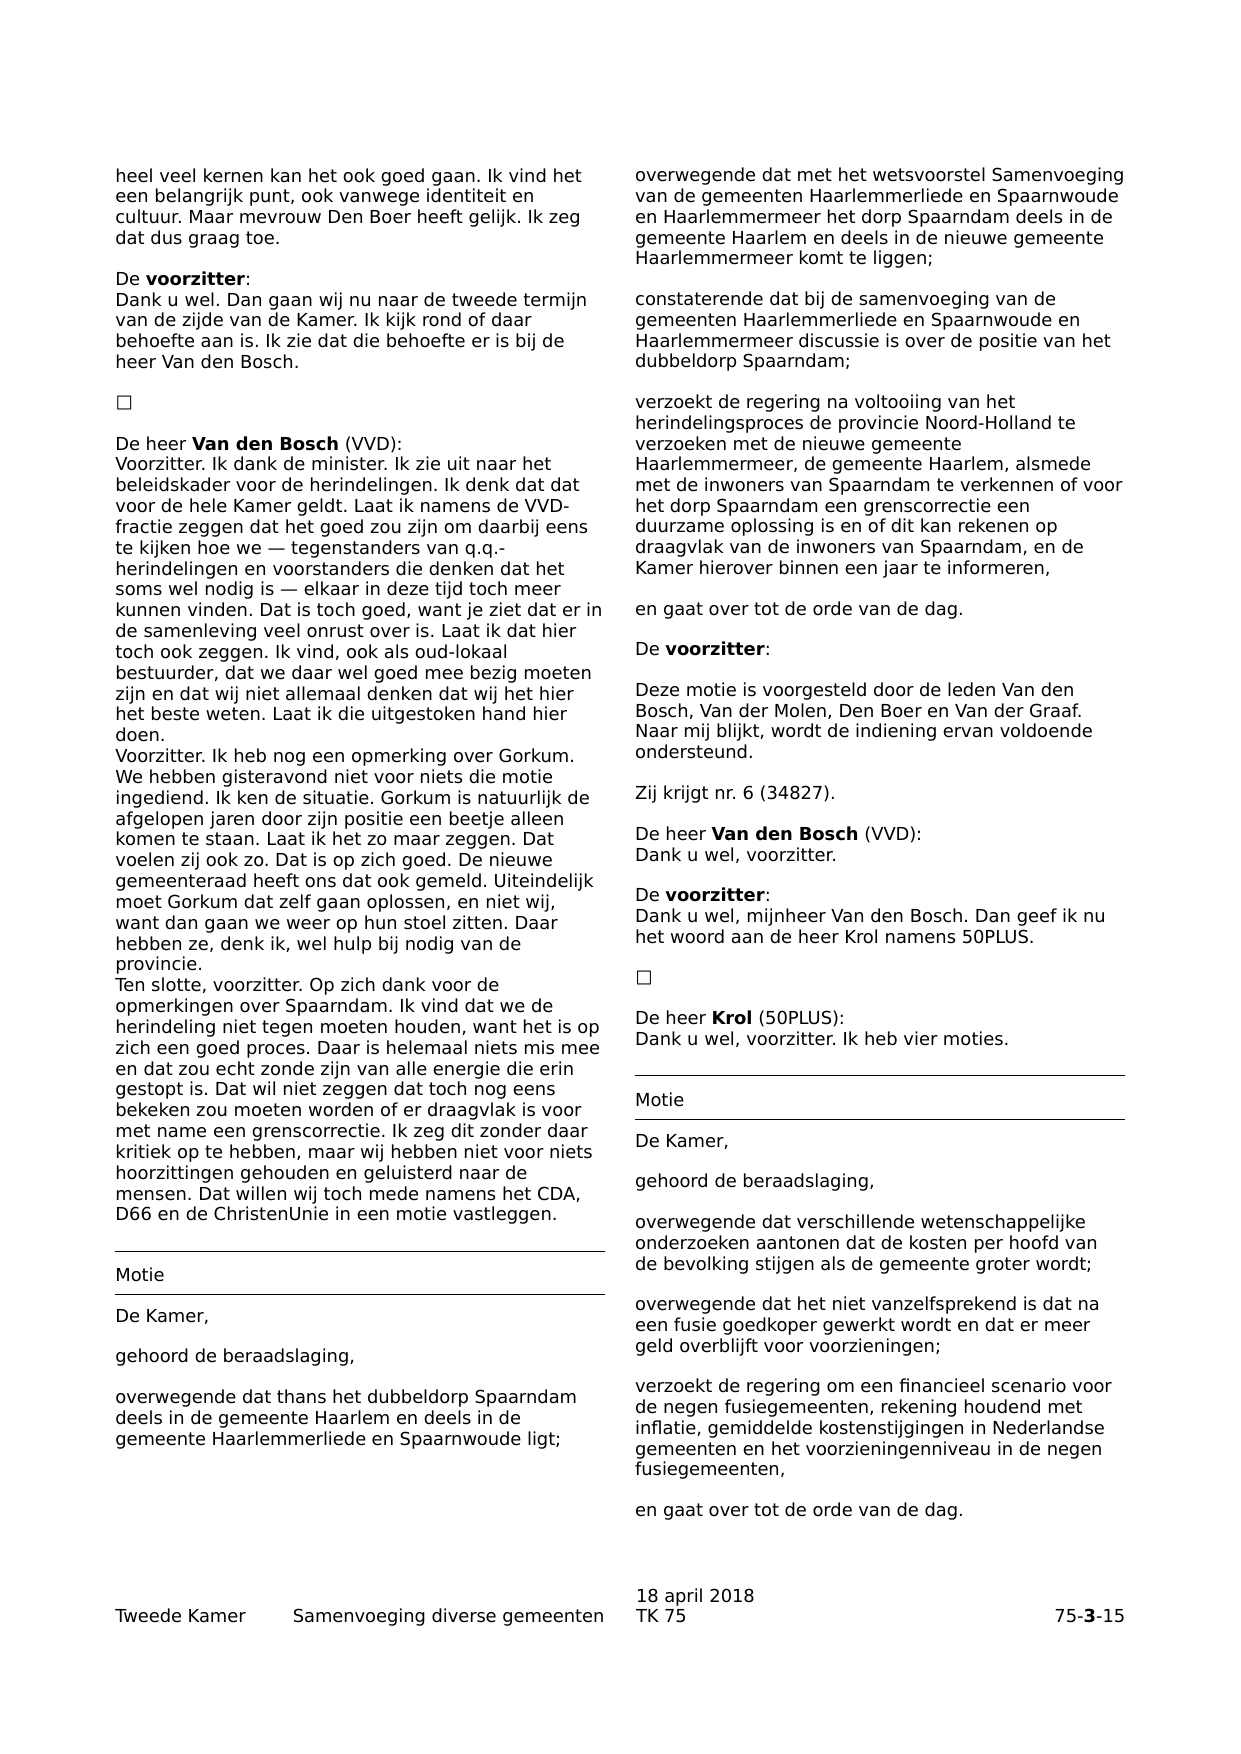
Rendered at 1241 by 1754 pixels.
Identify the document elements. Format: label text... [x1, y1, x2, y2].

text overwegende dat het niet vanzelfsprekend is dat na een fusie goedkoper gewerkt wordt en dat er meer geld overblijft voor voorzieningen; [635, 1294, 1125, 1356]
text en gaat over tot de orde van de dag. [635, 598, 1125, 619]
text ⬜ [635, 967, 1125, 988]
text Ten slotte, voorzitter. Op zich dank voor de opmerkingen over Spaarndam. Ik vind dat we de herindeling niet tegen moeten houden, want het is op zich een goed proces. Daar is helemaal niets mis mee en dat zou echt zonde zijn van alle energie die erin gestopt is. Dat wil niet zeggen dat toch nog eens bekeken zou moeten worden of er draagvlak is voor met name een grenscorrectie. Ik zeg dit zonder daar kritiek op te hebben, maar wij hebben niet voor niets hoorzittingen gehouden en geluisterd naar de mensen. Dat willen wij toch mede namens het CDA, D66 en de ChristenUnie in een motie vastleggen. [115, 975, 605, 1225]
text gehoord de beraadslaging, [635, 1171, 1125, 1192]
text verzoekt de regering na voltooiing van het herindelingsproces de provincie Noord-Holland te verzoeken met de nieuwe gemeente Haarlemmermeer, de gemeente Haarlem, alsmede met de inwoners van Spaarndam te verkennen of voor het dorp Spaarndam een grenscorrectie een duurzame oplossing is en of dit kan rekenen op draagvlak van de inwoners van Spaarndam, en de Kamer hierover binnen een jaar te informeren, [635, 392, 1125, 578]
text De heer Krol (50PLUS): [635, 1008, 1125, 1029]
text De voorzitter: [635, 639, 1125, 660]
text Dank u wel, voorzitter. [635, 844, 1125, 865]
text en gaat over tot de orde van de dag. [635, 1500, 1125, 1521]
text overwegende dat met het wetsvoorstel Samenvoeging van de gemeenten Haarlemmerliede en Spaarnwoude en Haarlemmermeer het dorp Spaarndam deels in de gemeente Haarlem en deels in de nieuwe gemeente Haarlemmermeer komt te liggen; [635, 165, 1125, 269]
text Motie [635, 1090, 1125, 1110]
text gehoord de beraadslaging, [115, 1346, 605, 1367]
text Dank u wel, mijnheer Van den Bosch. Dan geef ik nu het woord aan de heer Krol namens 50PLUS. [635, 906, 1125, 947]
text constaterende dat bij de samenvoeging van de gemeenten Haarlemmerliede en Spaarnwoude en Haarlemmermeer discussie is over de positie van het dubbeldorp Spaarndam; [635, 289, 1125, 372]
text De Kamer, [635, 1130, 1125, 1151]
text overwegende dat thans het dubbeldorp Spaarndam deels in de gemeente Haarlem en deels in de gemeente Haarlemmerliede en Spaarnwoude ligt; [115, 1387, 605, 1449]
text De voorzitter: [635, 885, 1125, 906]
text De heer Van den Bosch (VVD): [635, 823, 1125, 844]
text heel veel kernen kan het ook goed gaan. Ik vind het een belangrijk punt, ook vanwege identiteit en cultuur. Maar mevrouw Den Boer heeft gelijk. Ik zeg dat dus graag toe. [115, 165, 605, 249]
text Motie [115, 1265, 605, 1286]
text ⬜ [115, 393, 605, 413]
text Zij krijgt nr. 6 (34827). [635, 783, 1125, 803]
text Dank u wel, voorzitter. Ik heb vier moties. [635, 1029, 1125, 1050]
text verzoekt de regering om een financieel scenario voor de negen fusiegemeenten, rekening houdend met inflatie, gemiddelde kostenstijgingen in Nederlandse gemeenten en het voorzieningenniveau in de negen fusiegemeenten, [635, 1376, 1125, 1480]
text Dank u wel. Dan gaan wij nu naar de tweede termijn van de zijde van de Kamer. Ik kijk rond of daar behoefte aan is. Ik zie dat die behoefte er is bij de heer Van den Bosch. [115, 289, 605, 373]
text De voorzitter: [115, 269, 605, 289]
text overwegende dat verschillende wetenschappelijke onderzoeken aantonen dat de kosten per hoofd van de bevolking stijgen als de gemeente groter wordt; [635, 1212, 1125, 1274]
text Voorzitter. Ik dank de minister. Ik zie uit naar het beleidskader voor de herindelingen. Ik denk dat dat voor de hele Kamer geldt. Laat ik namens de VVD-fractie zeggen dat het goed zou zijn om daarbij eens te kijken hoe we — tegenstanders van q.q.-herindelingen en voorstanders die denken dat het soms wel nodig is — elkaar in deze tijd toch meer kunnen vinden. Dat is toch goed, want je ziet dat er in de samenleving veel onrust over is. Laat ik dat hier toch ook zeggen. Ik vind, ook als oud-lokaal bestuurder, dat we daar wel goed mee bezig moeten zijn en dat wij niet allemaal denken dat wij het hier het beste weten. Laat ik die uitgestoken hand hier doen. [115, 454, 605, 746]
text De heer Van den Bosch (VVD): [115, 433, 605, 454]
text Deze motie is voorgesteld door de leden Van den Bosch, Van der Molen, Den Boer en Van der Graaf. Naar mij blijkt, wordt de indiening ervan voldoende ondersteund. [635, 680, 1125, 763]
text De Kamer, [115, 1306, 605, 1326]
text Voorzitter. Ik heb nog een opmerking over Gorkum. We hebben gisteravond niet voor niets die motie ingediend. Ik ken de situatie. Gorkum is natuurlijk de afgelopen jaren door zijn positie een beetje alleen komen te staan. Laat ik het zo maar zeggen. Dat voelen zij ook zo. Dat is op zich goed. De nieuwe gemeenteraad heeft ons dat ook gemeld. Uiteindelijk moet Gorkum dat zelf gaan oplossen, en niet wij, want dan gaan we weer op hun stoel zitten. Daar hebben ze, denk ik, wel hulp bij nodig van de provincie. [115, 746, 605, 975]
